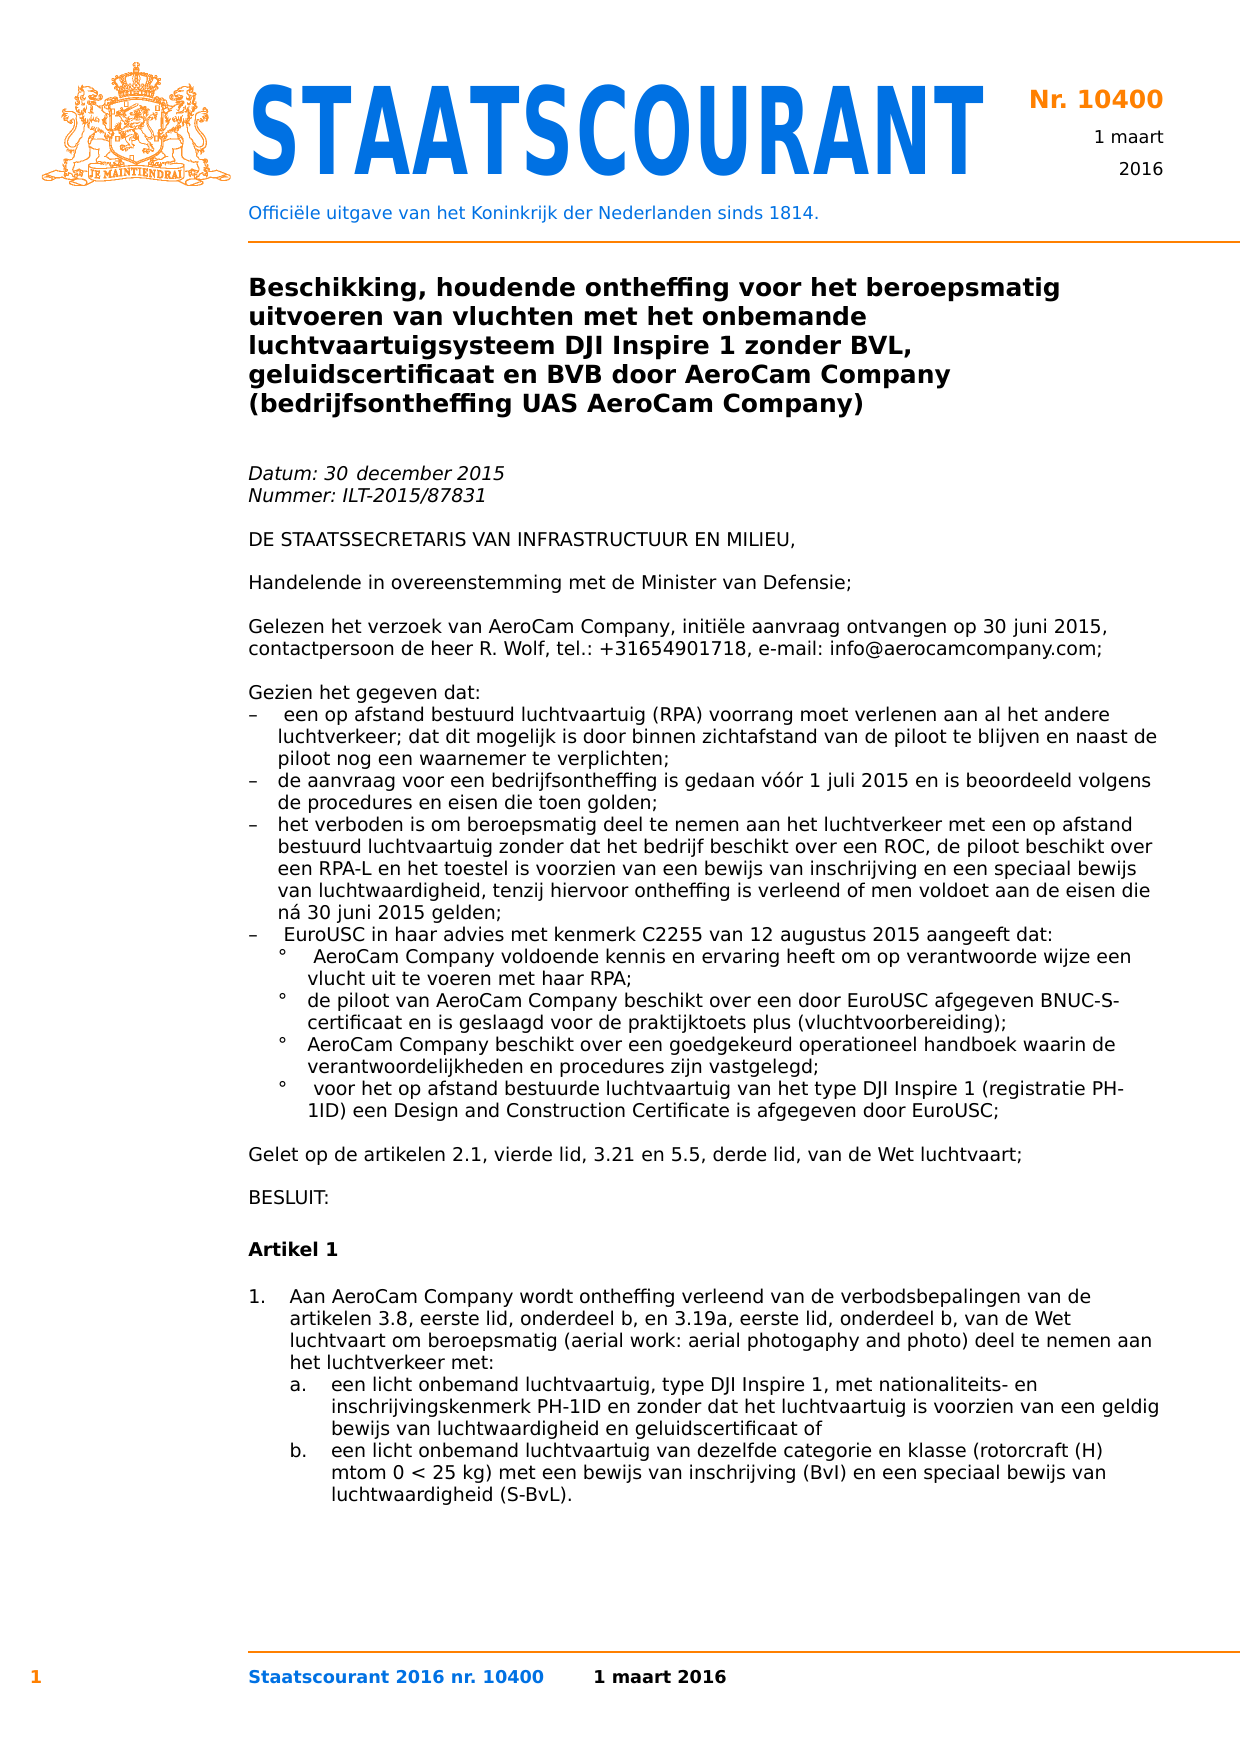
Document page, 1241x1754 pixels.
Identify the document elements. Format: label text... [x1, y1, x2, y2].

text Gelezen het verzoek van AeroCam Company, initiële aanvraag ontvangen op 30 juni 2015, contactpersoon de heer R. Wolf, tel.: +31654901718, e-mail: info@aerocamcompany.com; [248, 616, 1163, 660]
text 1. Aan AeroCam Company wordt ontheffing verleend van de verbodsbepalingen van de artikelen 3.8, eerste lid, onderdeel b, en 3.19a, eerste lid, onderdeel b, van de Wet luchtvaart om beroepsmatig (aerial work: aerial photogaphy and photo) deel te nemen aan het luchtverkeer met: [248, 1286, 1163, 1374]
text ° AeroCam Company voldoende kennis en ervaring heeft om op verantwoorde wijze een vlucht uit te voeren met haar RPA; [278, 946, 1163, 990]
text – de aanvraag voor een bedrijfsontheffing is gedaan vóór 1 juli 2015 en is beoordeeld volgens de procedures en eisen die toen golden; [248, 770, 1163, 814]
text DE STAATSSECRETARIS VAN INFRASTRUCTUUR EN MILIEU, [248, 528, 1163, 550]
table_cell Officiële uitgave van het Koninkrijk der Nederlanden sinds 1814. [248, 203, 1240, 241]
table_cell 1 maart [998, 121, 1240, 153]
text – EuroUSC in haar advies met kenmerk C2255 van 12 augustus 2015 aangeeft dat: [248, 924, 1163, 946]
table_header STAATSCOURANT [248, 62, 998, 203]
text b. een licht onbemand luchtvaartuig van dezelfde categorie en klasse (rotorcraft (H) mtom 0 < 25 kg) met een bewijs van inschrijving (BvI) en een speciaal bewijs van luchtwaardigheid (S-BvL). [289, 1440, 1163, 1506]
subtitle Beschikking, houdende ontheffing voor het beroepsmatig uitvoeren van vluchten met het onbemande luchtvaartuigsysteem DJI Inspire 1 zonder BVL, geluidscertificaat en BVB door AeroCam Company (bedrijfsontheffing UAS AeroCam Company) [248, 273, 1163, 419]
table_header [25, 62, 248, 241]
text ° de piloot van AeroCam Company beschikt over een door EuroUSC afgegeven BNUC-S-certificaat en is geslaagd voor de praktijktoets plus (vluchtvoorbereiding); [278, 990, 1163, 1034]
table_cell 2016 [998, 153, 1240, 203]
text – het verboden is om beroepsmatig deel te nemen aan het luchtverkeer met een op afstand bestuurd luchtvaartuig zonder dat het bedrijf beschikt over een ROC, de piloot beschikt over een RPA-L en het toestel is voorzien van een bewijs van inschrijving en een speciaal bewijs van luchtwaardigheid, tenzij hiervoor ontheffing is verleend of men voldoet aan de eisen die ná 30 juni 2015 gelden; [248, 814, 1163, 924]
text Gelet op de artikelen 2.1, vierde lid, 3.21 en 5.5, derde lid, van de Wet luchtvaart; [248, 1143, 1163, 1165]
text BESLUIT: [248, 1187, 1163, 1209]
text a. een licht onbemand luchtvaartuig, type DJI Inspire 1, met nationaliteits- en inschrijvingskenmerk PH-1ID en zonder dat het luchtvaartuig is voorzien van een geldig bewijs van luchtwaardigheid en geluidscertificaat of [289, 1374, 1163, 1440]
text – een op afstand bestuurd luchtvaartuig (RPA) voorrang moet verlenen aan al het andere luchtverkeer; dat dit mogelijk is door binnen zichtafstand van de piloot te blijven en naast de piloot nog een waarnemer te verplichten; [248, 704, 1163, 770]
text ° AeroCam Company beschikt over een goedgekeurd operationeel handboek waarin de verantwoordelijkheden en procedures zijn vastgelegd; [278, 1034, 1163, 1078]
table_header Nr. 10400 [998, 62, 1240, 121]
subtitle Artikel 1 [248, 1239, 1163, 1261]
text Datum: 30 december 2015 [248, 463, 1163, 484]
picture [41, 62, 231, 186]
text Handelende in overeenstemming met de Minister van Defensie; [248, 572, 1163, 594]
text Gezien het gegeven dat: [248, 682, 1163, 704]
text ° voor het op afstand bestuurde luchtvaartuig van het type DJI Inspire 1 (registratie PH-1ID) een Design and Construction Certificate is afgegeven door EuroUSC; [278, 1078, 1163, 1122]
text Nummer: ILT-2015/87831 [248, 484, 1163, 507]
